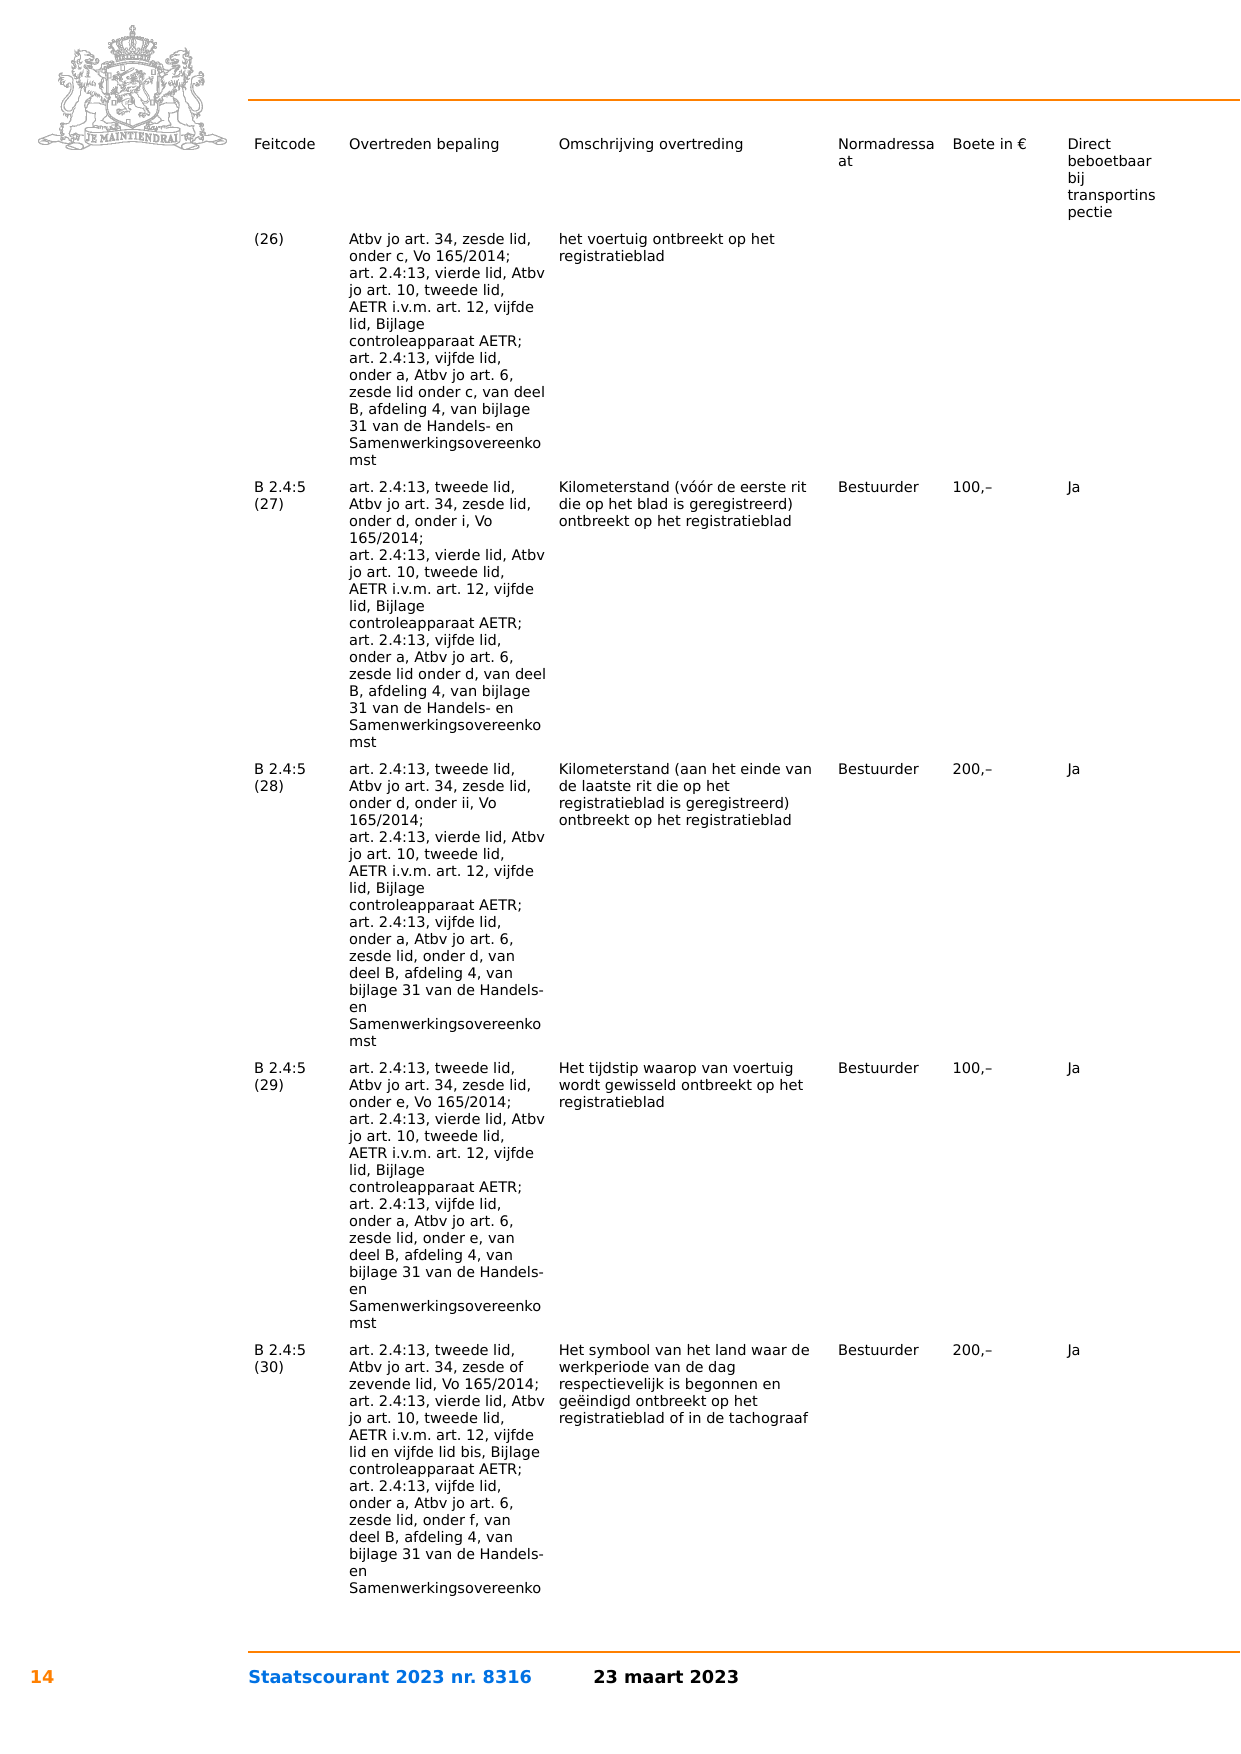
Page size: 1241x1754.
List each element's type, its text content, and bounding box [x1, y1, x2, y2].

table_cell B 2.4:5 (28) [249, 756, 342, 1054]
table_header Direct beboetbaar bij transportinspectie [1062, 131, 1163, 225]
table_cell 200,– [947, 1338, 1061, 1602]
table_cell art. 2.4:13, tweede lid, Atbv jo art. 34, zesde lid, onder e, Vo 165/2014; art. 2.4:13, vierde lid, Atbv jo art. 10, tweede lid, AETR i.v.m. art. 12, vijfde lid, Bijlage controleapparaat AETR; art. 2.4:13, vijfde lid, onder a, Atbv jo art. 6, zesde lid, onder e, van deel B, afdeling 4, van bijlage 31 van de Handels- en Samenwerkingsovereenkomst [343, 1056, 552, 1337]
table_header Normadressaat [833, 131, 946, 225]
table_cell Ja [1062, 474, 1163, 755]
table_cell art. 2.4:13, tweede lid, Atbv jo art. 34, zesde of zevende lid, Vo 165/2014; art. 2.4:13, vierde lid, Atbv jo art. 10, tweede lid, AETR i.v.m. art. 12, vijfde lid en vijfde lid bis, Bijlage controleapparaat AETR; art. 2.4:13, vijfde lid, onder a, Atbv jo art. 6, zesde lid, onder f, van deel B, afdeling 4, van bijlage 31 van de Handels- en Samenwerkingsovereenko [343, 1338, 552, 1602]
table_header Omschrijving overtreding [553, 131, 832, 225]
table_header Overtreden bepaling [343, 131, 552, 225]
table_cell 100,– [947, 1056, 1061, 1337]
table_cell Atbv jo art. 34, zesde lid, onder c, Vo 165/2014; art. 2.4:13, vierde lid, Atbv jo art. 10, tweede lid, AETR i.v.m. art. 12, vijfde lid, Bijlage controleapparaat AETR; art. 2.4:13, vijfde lid, onder a, Atbv jo art. 6, zesde lid onder c, van deel B, afdeling 4, van bijlage 31 van de Handels- en Samenwerkingsovereenkomst [343, 226, 552, 473]
table_cell Bestuurder [833, 1056, 946, 1337]
table_cell art. 2.4:13, tweede lid, Atbv jo art. 34, zesde lid, onder d, onder ii, Vo 165/2014; art. 2.4:13, vierde lid, Atbv jo art. 10, tweede lid, AETR i.v.m. art. 12, vijfde lid, Bijlage controleapparaat AETR; art. 2.4:13, vijfde lid, onder a, Atbv jo art. 6, zesde lid, onder d, van deel B, afdeling 4, van bijlage 31 van de Handels- en Samenwerkingsovereenkomst [343, 756, 552, 1054]
table_header Feitcode [249, 131, 342, 225]
table_cell [1062, 226, 1163, 473]
table_cell art. 2.4:13, tweede lid, Atbv jo art. 34, zesde lid, onder d, onder i, Vo 165/2014; art. 2.4:13, vierde lid, Atbv jo art. 10, tweede lid, AETR i.v.m. art. 12, vijfde lid, Bijlage controleapparaat AETR; art. 2.4:13, vijfde lid, onder a, Atbv jo art. 6, zesde lid onder d, van deel B, afdeling 4, van bijlage 31 van de Handels- en Samenwerkingsovereenkomst [343, 474, 552, 755]
table_cell Bestuurder [833, 1338, 946, 1602]
table_header Boete in € [947, 131, 1061, 225]
table_cell Ja [1062, 1056, 1163, 1337]
table_cell Ja [1062, 1338, 1163, 1602]
table_cell B 2.4:5 (27) [249, 474, 342, 755]
table_cell 200,– [947, 756, 1061, 1054]
picture [38, 25, 227, 150]
table_cell Het tijdstip waarop van voertuig wordt gewisseld ontbreekt op het registratieblad [553, 1056, 832, 1337]
table_cell Kilometerstand (aan het einde van de laatste rit die op het registratieblad is geregistreerd) ontbreekt op het registratieblad [553, 756, 832, 1054]
table_cell Ja [1062, 756, 1163, 1054]
table_cell Bestuurder [833, 756, 946, 1054]
table_cell B 2.4:5 (29) [249, 1056, 342, 1337]
table_cell Bestuurder [833, 474, 946, 755]
table_cell (26) [249, 226, 342, 473]
table_cell Het symbool van het land waar de werkperiode van de dag respectievelijk is begonnen en geëindigd ontbreekt op het registratieblad of in de tachograaf [553, 1338, 832, 1602]
table_cell Kilometerstand (vóór de eerste rit die op het blad is geregistreerd) ontbreekt op het registratieblad [553, 474, 832, 755]
table_cell 100,– [947, 474, 1061, 755]
table_cell [947, 226, 1061, 473]
table_cell [833, 226, 946, 473]
table_cell het voertuig ontbreekt op het registratieblad [553, 226, 832, 473]
table_cell B 2.4:5 (30) [249, 1338, 342, 1602]
